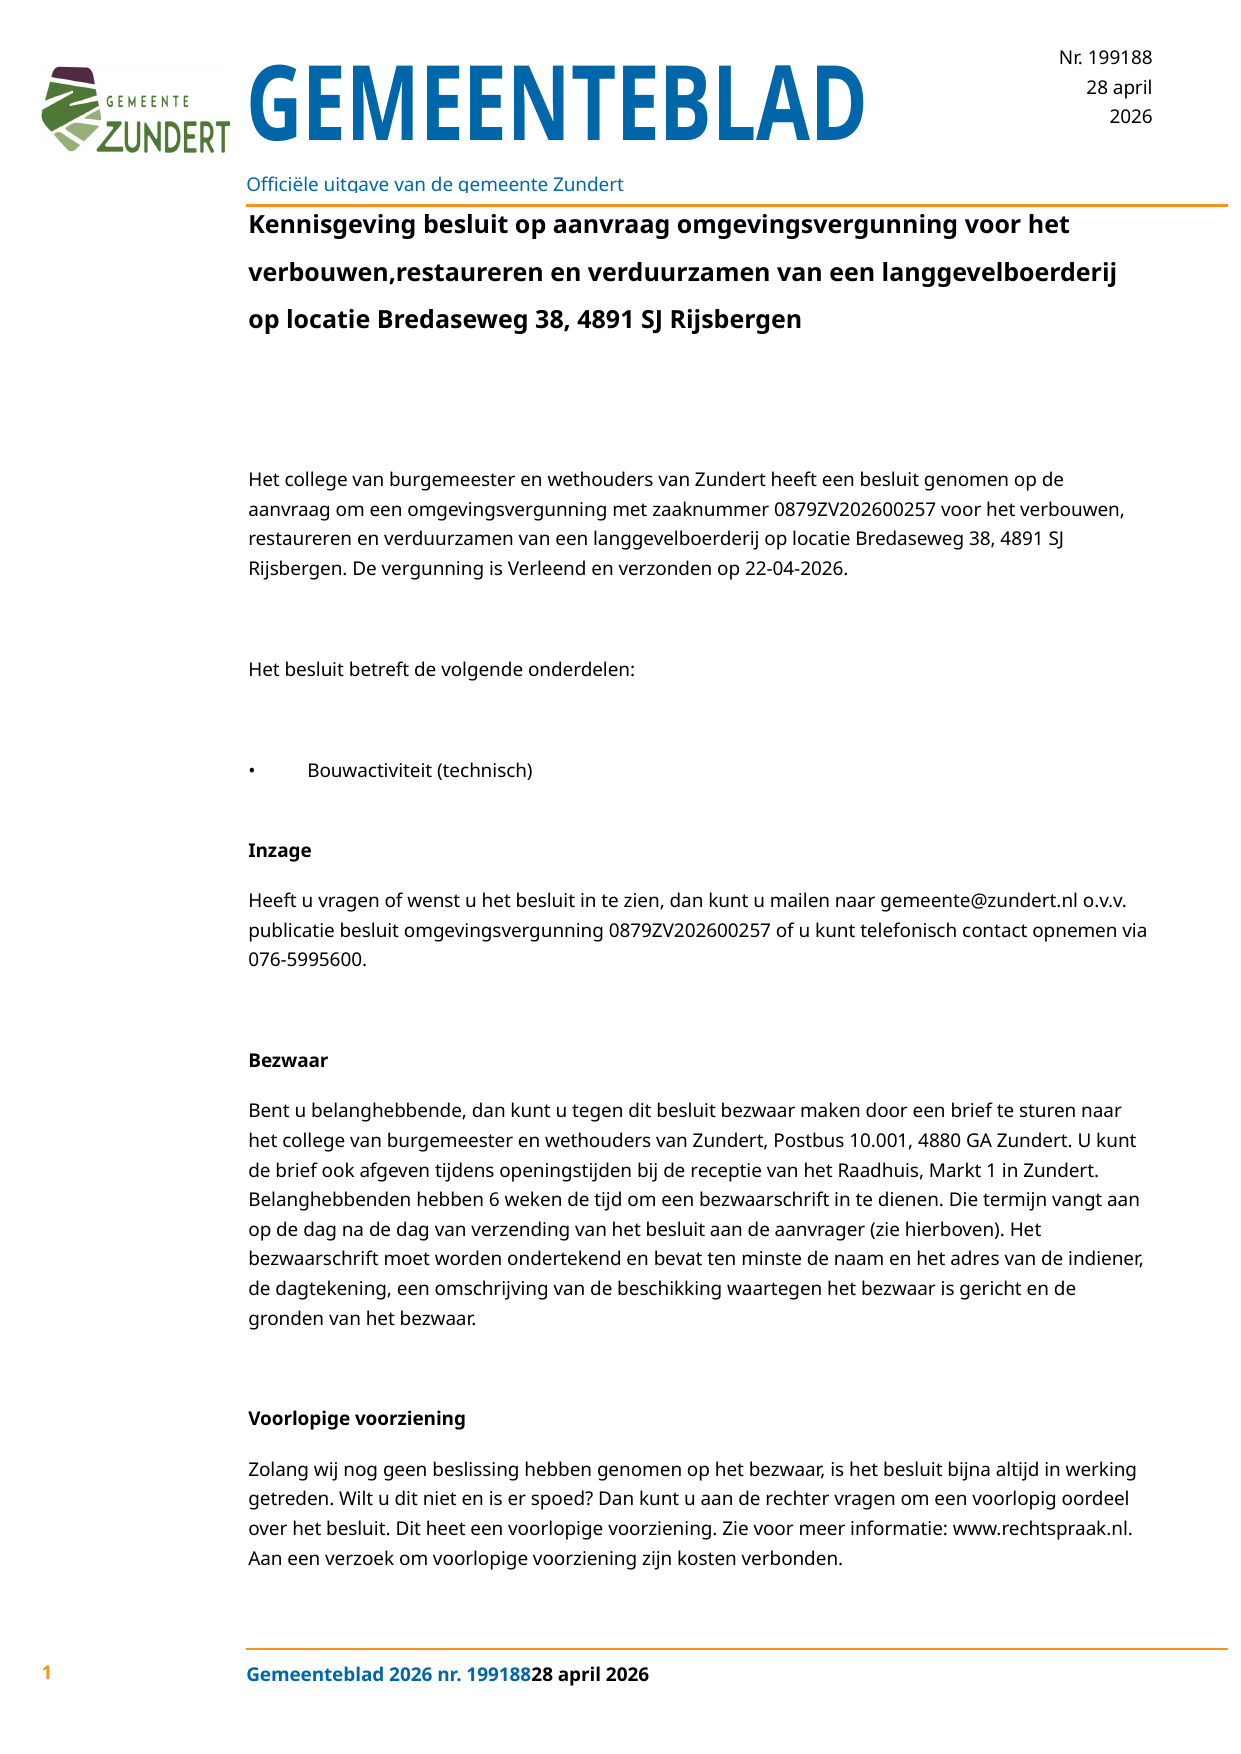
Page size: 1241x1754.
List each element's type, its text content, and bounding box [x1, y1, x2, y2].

text Kennisgeving besluit op aanvraag omgevingsvergunning voor het verbouwen,restaureren en verduurzamen van een langgevelboerderij op locatie Bredaseweg 38, 4891 SJ Rijsbergen [248, 207, 1152, 336]
text Inzage [248, 837, 1152, 862]
text Zolang wij nog geen beslissing hebben genomen op het bezwaar, is het besluit bijna altijd in werking getreden. Wilt u dit niet en is er spoed? Dan kunt u aan de rechter vragen om een voorlopig oordeel over het besluit. Dit heet een voorlopige voorziening. Zie voor meer informatie: www.rechtspraak.nl. Aan een verzoek om voorlopige voorziening zijn kosten verbonden. [248, 1456, 1152, 1570]
text Bezwaar [248, 1047, 1152, 1073]
text Het besluit betreft de volgende onderdelen: [248, 656, 1152, 682]
text Heeft u vragen of wenst u het besluit in te zien, dan kunt u mailen naar gemeente@zundert.nl o.v.v. publicatie besluit omgevingsvergunning 0879ZV202600257 of u kunt telefonisch contact opnemen via 076-5995600. [248, 887, 1152, 972]
list Bouwactiviteit (technisch) [248, 757, 1152, 782]
text Bent u belanghebbende, dan kunt u tegen dit besluit bezwaar maken door een brief te sturen naar het college van burgemeester en wethouders van Zundert, Postbus 10.001, 4880 GA Zundert. U kunt de brief ook afgeven tijdens openingstijden bij de receptie van het Raadhuis, Markt 1 in Zundert. Belanghebbenden hebben 6 weken de tijd om een bezwaarschrift in te dienen. Die termijn vangt aan op de dag na de dag van verzending van het besluit aan de aanvrager (zie hierboven). Het bezwaarschrift moet worden ondertekend en bevat ten minste de naam en het adres van de indiener, de dagtekening, een omschrijving van de beschikking waartegen het bezwaar is gericht en de gronden van het bezwaar. [248, 1098, 1152, 1330]
picture [41, 47, 231, 172]
text Voorlopige voorziening [248, 1406, 1152, 1431]
text Het college van burgemeester en wethouders van Zundert heeft een besluit genomen op de aanvraag om een omgevingsvergunning met zaaknummer 0879ZV202600257 voor het verbouwen, restaureren en verduurzamen van een langgevelboerderij op locatie Bredaseweg 38, 4891 SJ Rijsbergen. De vergunning is Verleend en verzonden op 22-04-2026. [248, 466, 1152, 581]
